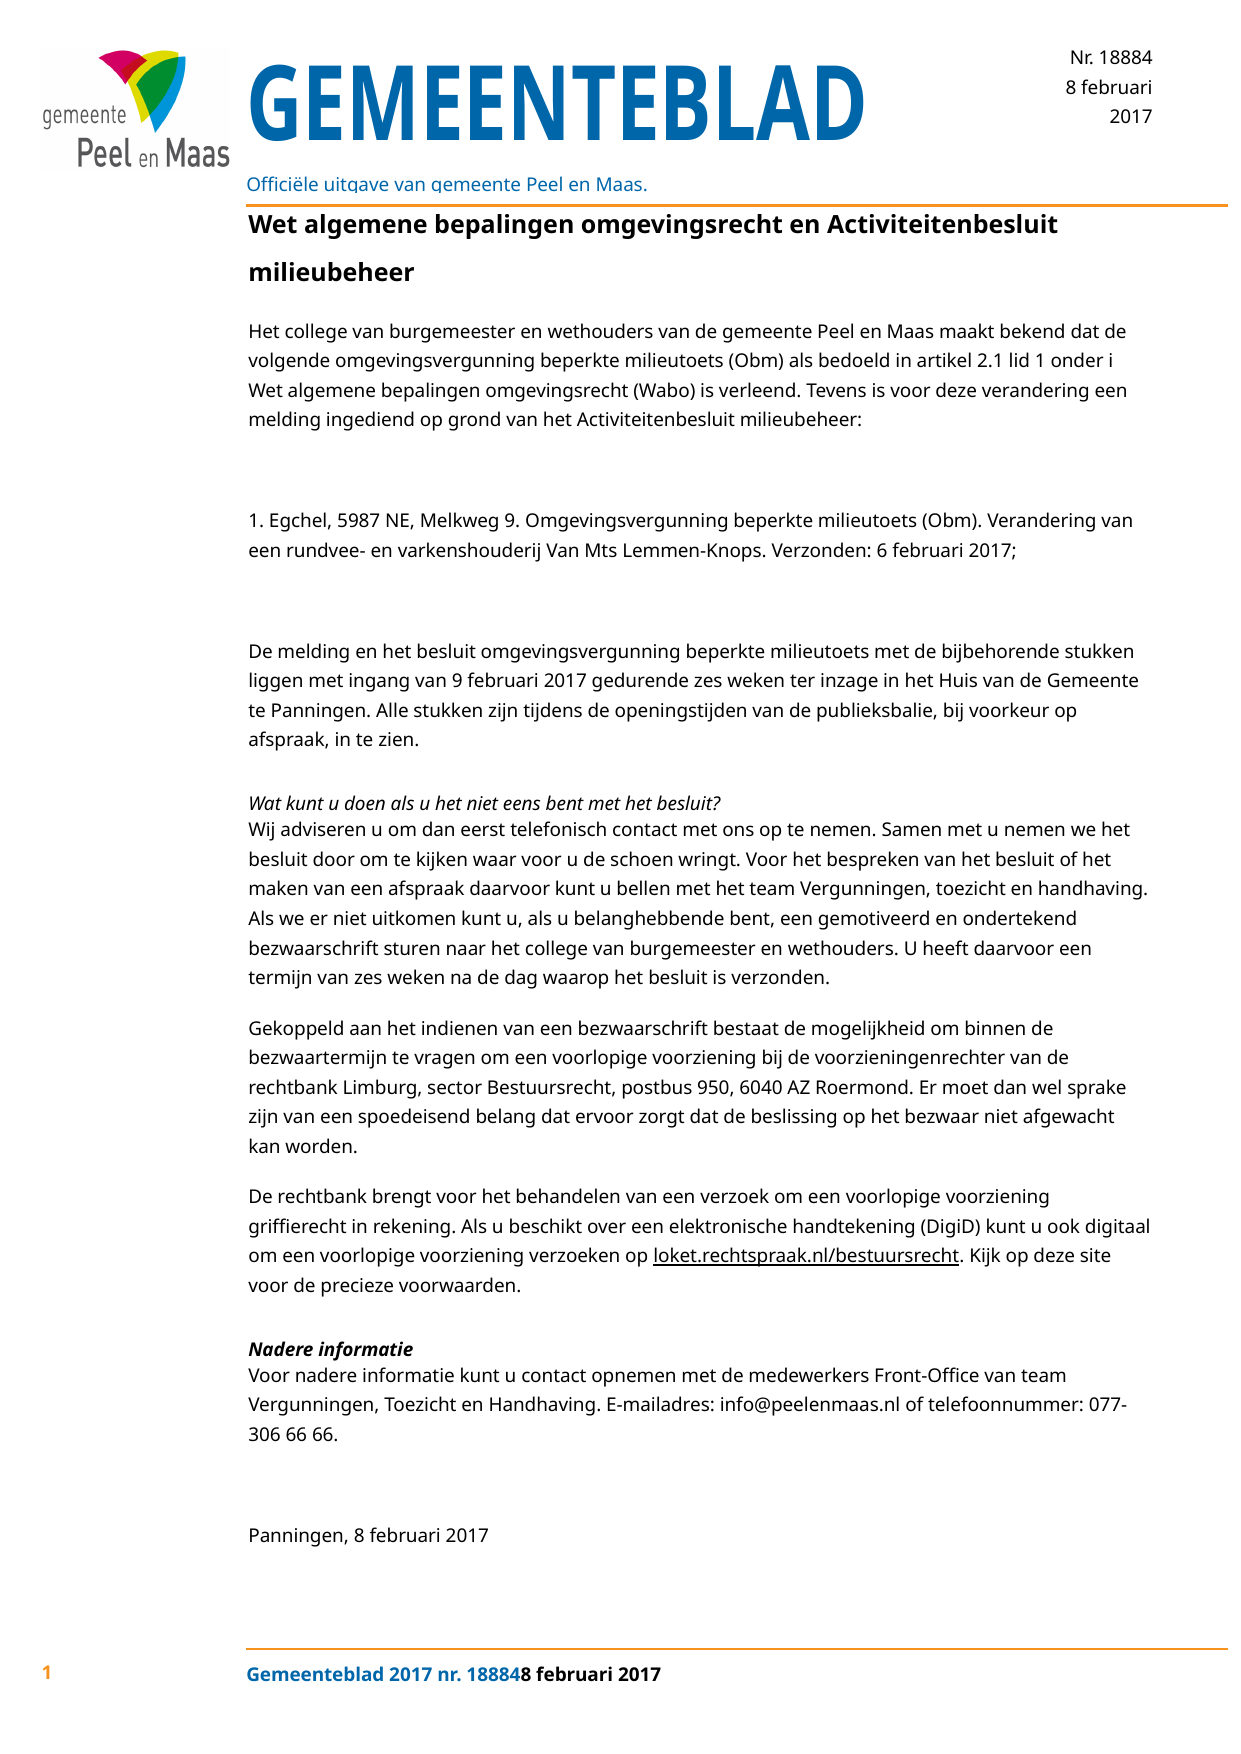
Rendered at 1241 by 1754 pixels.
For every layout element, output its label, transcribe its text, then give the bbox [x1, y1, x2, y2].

text Het college van burgemeester en wethouders van de gemeente Peel en Maas maakt bekend dat de volgende omgevingsvergunning beperkte milieutoets (Obm) als bedoeld in artikel 2.1 lid 1 onder i Wet algemene bepalingen omgevingsrecht (Wabo) is verleend. Tevens is voor deze verandering een melding ingediend op grond van het Activiteitenbesluit milieubeheer: [248, 318, 1152, 432]
text De melding en het besluit omgevingsvergunning beperkte milieutoets met de bijbehorende stukken liggen met ingang van 9 februari 2017 gedurende zes weken ter inzage in het Huis van de Gemeente te Panningen. Alle stukken zijn tijdens de openingstijden van de publieksbalie, bij voorkeur op afspraak, in te zien. [248, 638, 1152, 752]
text 1. Egchel, 5987 NE, Melkweg 9. Omgevingsvergunning beperkte milieutoets (Obm). Verandering van een rundvee- en varkenshouderij Van Mts Lemmen-Knops. Verzonden: 6 februari 2017; [248, 507, 1152, 563]
text Wat kunt u doen als u het niet eens bent met het besluit? [248, 791, 1152, 816]
text Gekoppeld aan het indienen van een bezwaarschrift bestaat de mogelijkheid om binnen de bezwaartermijn te vragen om een voorlopige voorziening bij de voorzieningenrechter van de rechtbank Limburg, sector Bestuursrecht, postbus 950, 6040 AZ Roermond. Er moet dan wel sprake zijn van een spoedeisend belang dat ervoor zorgt dat de beslissing op het bezwaar niet afgewacht kan worden. [248, 1015, 1152, 1159]
text Panningen, 8 februari 2017 [248, 1522, 1152, 1548]
picture [41, 47, 231, 172]
text De rechtbank brengt voor het behandelen van een verzoek om een voorlopige voorziening griffierecht in rekening. Als u beschikt over een elektronische handtekening (DigiD) kunt u ook digitaal om een voorlopige voorziening verzoeken op loket.rechtspraak.nl/bestuursrecht. Kijk op deze site voor de precieze voorwaarden. [248, 1183, 1152, 1298]
text Wij adviseren u om dan eerst telefonisch contact met ons op te nemen. Samen met u nemen we het besluit door om te kijken waar voor u de schoen wringt. Voor het bespreken van het besluit of het maken van een afspraak daarvoor kunt u bellen met het team Vergunningen, toezicht en handhaving. Als we er niet uitkomen kunt u, als u belanghebbende bent, een gemotiveerd en ondertekend bezwaarschrift sturen naar het college van burgemeester en wethouders. U heeft daarvoor een termijn van zes weken na de dag waarop het besluit is verzonden. [248, 816, 1152, 990]
text Voor nadere informatie kunt u contact opnemen met de medewerkers Front-Office van team Vergunningen, Toezicht en Handhaving. E-mailadres: info@peelenmaas.nl of telefoonnummer: 077-306 66 66. [248, 1362, 1152, 1447]
text Nadere informatie [248, 1336, 1152, 1362]
text Wet algemene bepalingen omgevingsrecht en Activiteitenbesluit milieubeheer [248, 207, 1152, 288]
